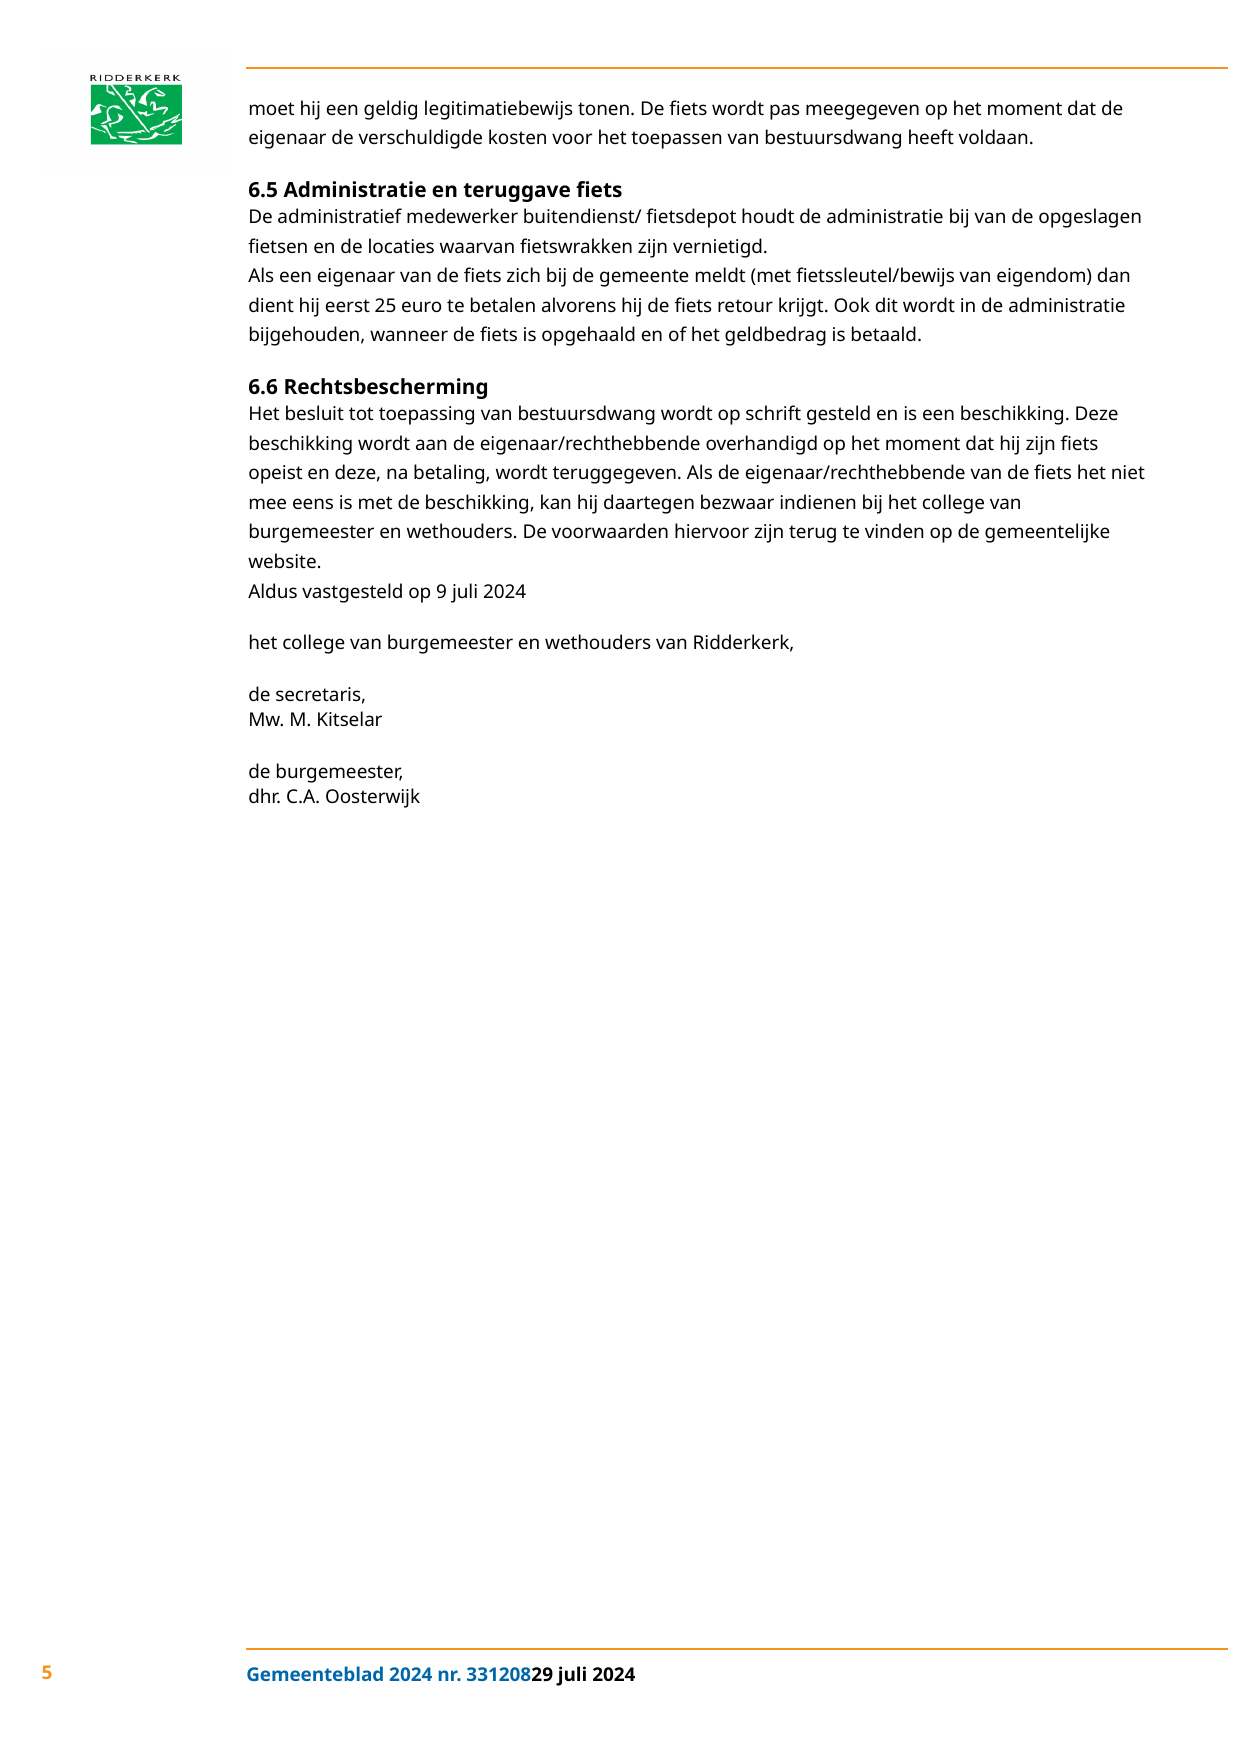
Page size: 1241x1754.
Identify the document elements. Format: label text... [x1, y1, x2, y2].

text 6.5 Administratie en teruggave fiets [248, 175, 1152, 203]
text 6.6 Rechtsbescherming [248, 372, 1152, 400]
text de secretaris, [248, 681, 1152, 707]
text het college van burgemeester en wethouders van Ridderkerk, [248, 629, 1152, 655]
text dhr. C.A. Oosterwijk [248, 784, 1152, 809]
text Mw. M. Kitselar [248, 707, 1152, 732]
picture [41, 47, 231, 172]
text Als een eigenaar van de fiets zich bij de gemeente meldt (met fietssleutel/bewijs van eigendom) dan dient hij eerst 25 euro te betalen alvorens hij de fiets retour krijgt. Ook dit wordt in de administratie bijgehouden, wanneer de fiets is opgehaald en of het geldbedrag is betaald. [248, 262, 1152, 347]
text Aldus vastgesteld op 9 juli 2024 [248, 578, 1152, 604]
text De administratief medewerker buitendienst/ fietsdepot houdt de administratie bij van de opgeslagen fietsen en de locaties waarvan fietswrakken zijn vernietigd. [248, 203, 1152, 258]
text moet hij een geldig legitimatiebewijs tonen. De fiets wordt pas meegegeven op het moment dat de eigenaar de verschuldigde kosten voor het toepassen van bestuursdwang heeft voldaan. [248, 95, 1152, 150]
text Het besluit tot toepassing van bestuursdwang wordt op schrift gesteld en is een beschikking. Deze beschikking wordt aan de eigenaar/rechthebbende overhandigd op het moment dat hij zijn fiets opeist en deze, na betaling, wordt teruggegeven. Als de eigenaar/rechthebbende van de fiets het niet mee eens is met de beschikking, kan hij daartegen bezwaar indienen bij het college van burgemeester en wethouders. De voorwaarden hiervoor zijn terug te vinden op de gemeentelijke website. [248, 400, 1152, 574]
text de burgemeester, [248, 758, 1152, 784]
